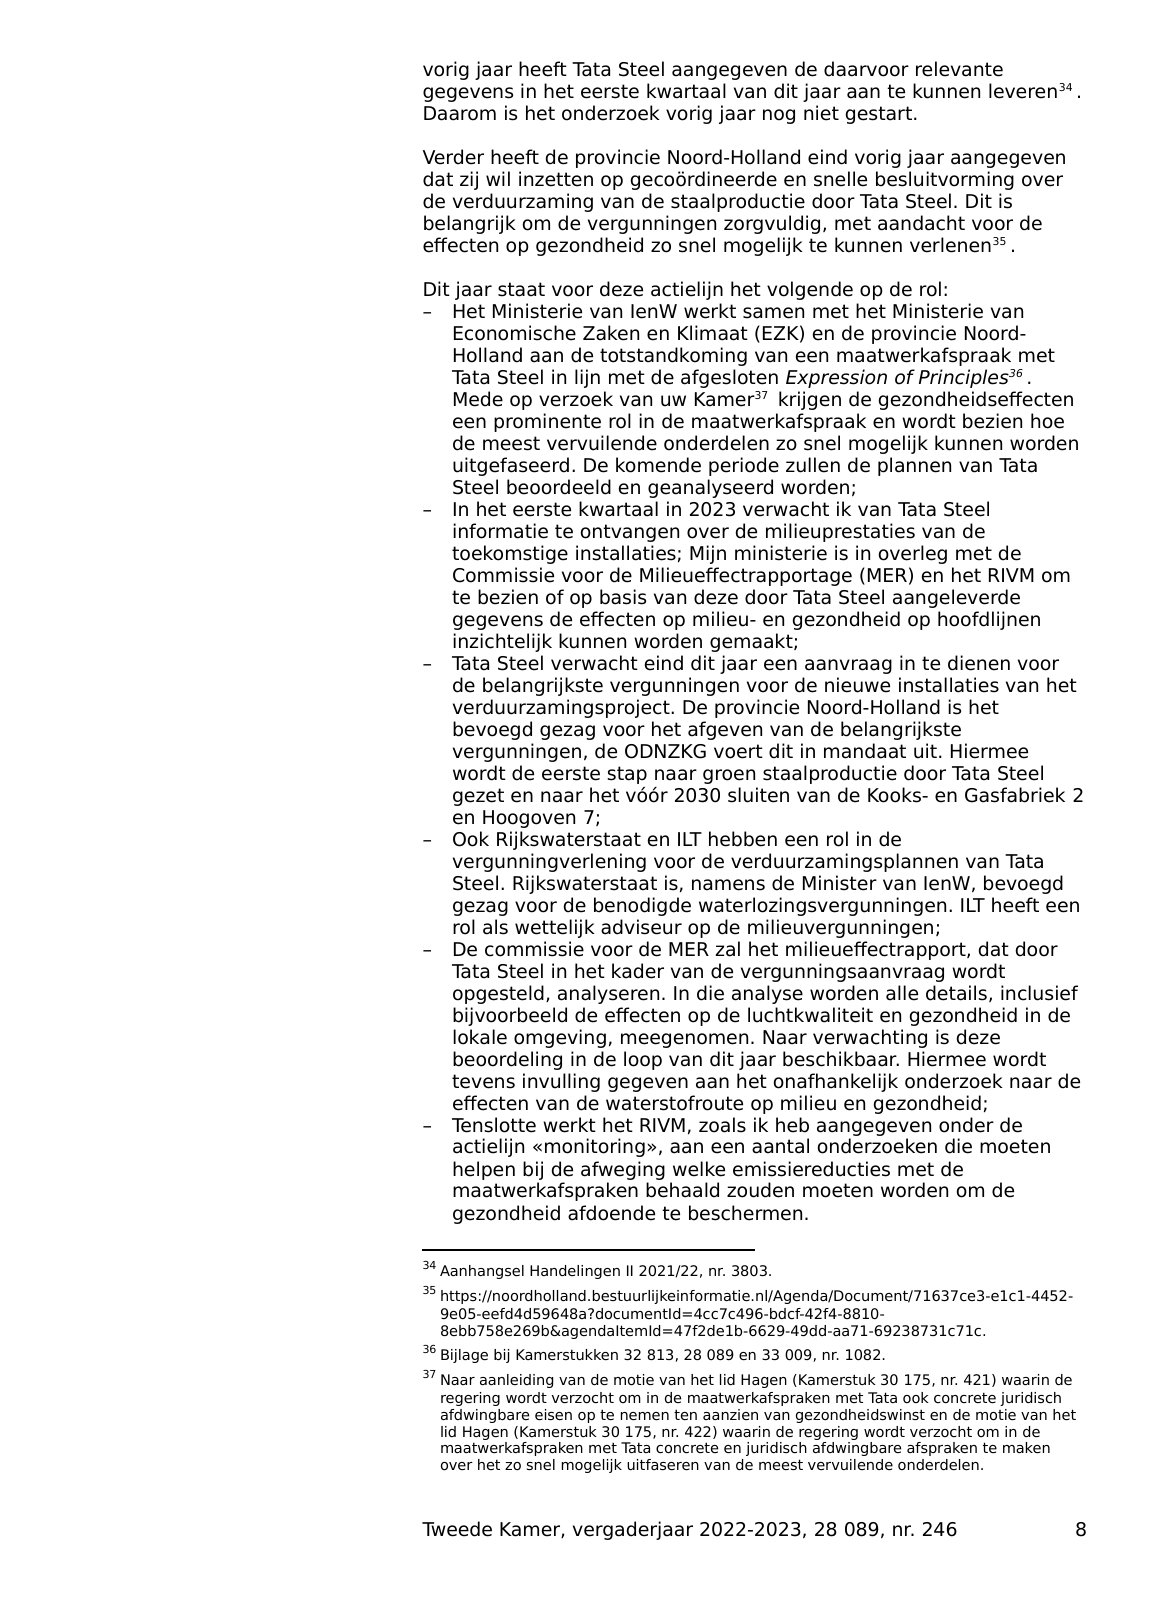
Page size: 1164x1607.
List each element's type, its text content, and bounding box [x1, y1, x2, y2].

text Bijlage bij Kamerstukken 32 813, 28 089 en 33 009, nr. 1082. [422, 1343, 1087, 1365]
text Naar aanleiding van de motie van het lid Hagen (Kamerstuk 30 175, nr. 421) waarin de regering wordt verzocht om in de maatwerkafspraken met Tata ook concrete juridisch afdwingbare eisen op te nemen ten aanzien van gezondheidswinst en de motie van het lid Hagen (Kamerstuk 30 175, nr. 422) waarin de regering wordt verzocht om in de maatwerkafspraken met Tata concrete en juridisch afdwingbare afspraken te maken over het zo snel mogelijk uitfaseren van de meest vervuilende onderdelen. [422, 1368, 1087, 1474]
text – De commissie voor de MER zal het milieueffectrapport, dat door Tata Steel in het kader van de vergunningsaanvraag wordt opgesteld, analyseren. In die analyse worden alle details, inclusief bijvoorbeeld de effecten op de luchtkwaliteit en gezondheid in de lokale omgeving, meegenomen. Naar verwachting is deze beoordeling in de loop van dit jaar beschikbaar. Hiermee wordt tevens invulling gegeven aan het onafhankelijk onderzoek naar de effecten van de waterstofroute op milieu en gezondheid; [422, 939, 1087, 1114]
text – Het Ministerie van IenW werkt samen met het Ministerie van Economische Zaken en Klimaat (EZK) en de provincie Noord-Holland aan de totstandkoming van een maatwerkafspraak met Tata Steel in lijn met de afgesloten Expression of Principles. Mede op verzoek van uw Kamer krijgen de gezondheidseffecten een prominente rol in de maatwerkafspraak en wordt bezien hoe de meest vervuilende onderdelen zo snel mogelijk kunnen worden uitgefaseerd. De komende periode zullen de plannen van Tata Steel beoordeeld en geanalyseerd worden; [422, 301, 1087, 499]
text Verder heeft de provincie Noord-Holland eind vorig jaar aangegeven dat zij wil inzetten op gecoördineerde en snelle besluitvorming over de verduurzaming van de staalproductie door Tata Steel. Dit is belangrijk om de vergunningen zorgvuldig, met aandacht voor de effecten op gezondheid zo snel mogelijk te kunnen verlenen. [422, 147, 1087, 257]
text Aanhangsel Handelingen II 2021/22, nr. 3803. [422, 1259, 1087, 1281]
text – Tata Steel verwacht eind dit jaar een aanvraag in te dienen voor de belangrijkste vergunningen voor de nieuwe installaties van het verduurzamingsproject. De provincie Noord-Holland is het bevoegd gezag voor het afgeven van de belangrijkste vergunningen, de ODNZKG voert dit in mandaat uit. Hiermee wordt de eerste stap naar groen staalproductie door Tata Steel gezet en naar het vóór 2030 sluiten van de Kooks- en Gasfabriek 2 en Hoogoven 7; [422, 653, 1087, 829]
text vorig jaar heeft Tata Steel aangegeven de daarvoor relevante gegevens in het eerste kwartaal van dit jaar aan te kunnen leveren. Daarom is het onderzoek vorig jaar nog niet gestart. [422, 59, 1087, 125]
text https://noordholland.bestuurlijkeinformatie.nl/Agenda/Document/71637ce3-e1c1-4452-9e05-eefd4d59648a?documentId=4cc7c496-bdcf-42f4-8810-8ebb758e269b&agendaItemId=47f2de1b-6629-49dd-aa71-69238731c71c. [422, 1284, 1087, 1340]
text – Tenslotte werkt het RIVM, zoals ik heb aangegeven onder de actielijn «monitoring», aan een aantal onderzoeken die moeten helpen bij de afweging welke emissiereducties met de maatwerkafspraken behaald zouden moeten worden om de gezondheid afdoende te beschermen. [422, 1114, 1087, 1224]
text – In het eerste kwartaal in 2023 verwacht ik van Tata Steel informatie te ontvangen over de milieuprestaties van de toekomstige installaties; Mijn ministerie is in overleg met de Commissie voor de Milieueffectrapportage (MER) en het RIVM om te bezien of op basis van deze door Tata Steel aangeleverde gegevens de effecten op milieu- en gezondheid op hoofdlijnen inzichtelijk kunnen worden gemaakt; [422, 499, 1087, 653]
text Dit jaar staat voor deze actielijn het volgende op de rol: [422, 279, 1087, 301]
text – Ook Rijkswaterstaat en ILT hebben een rol in de vergunningverlening voor de verduurzamingsplannen van Tata Steel. Rijkswaterstaat is, namens de Minister van IenW, bevoegd gezag voor de benodigde waterlozingsvergunningen. ILT heeft een rol als wettelijk adviseur op de milieuvergunningen; [422, 829, 1087, 939]
